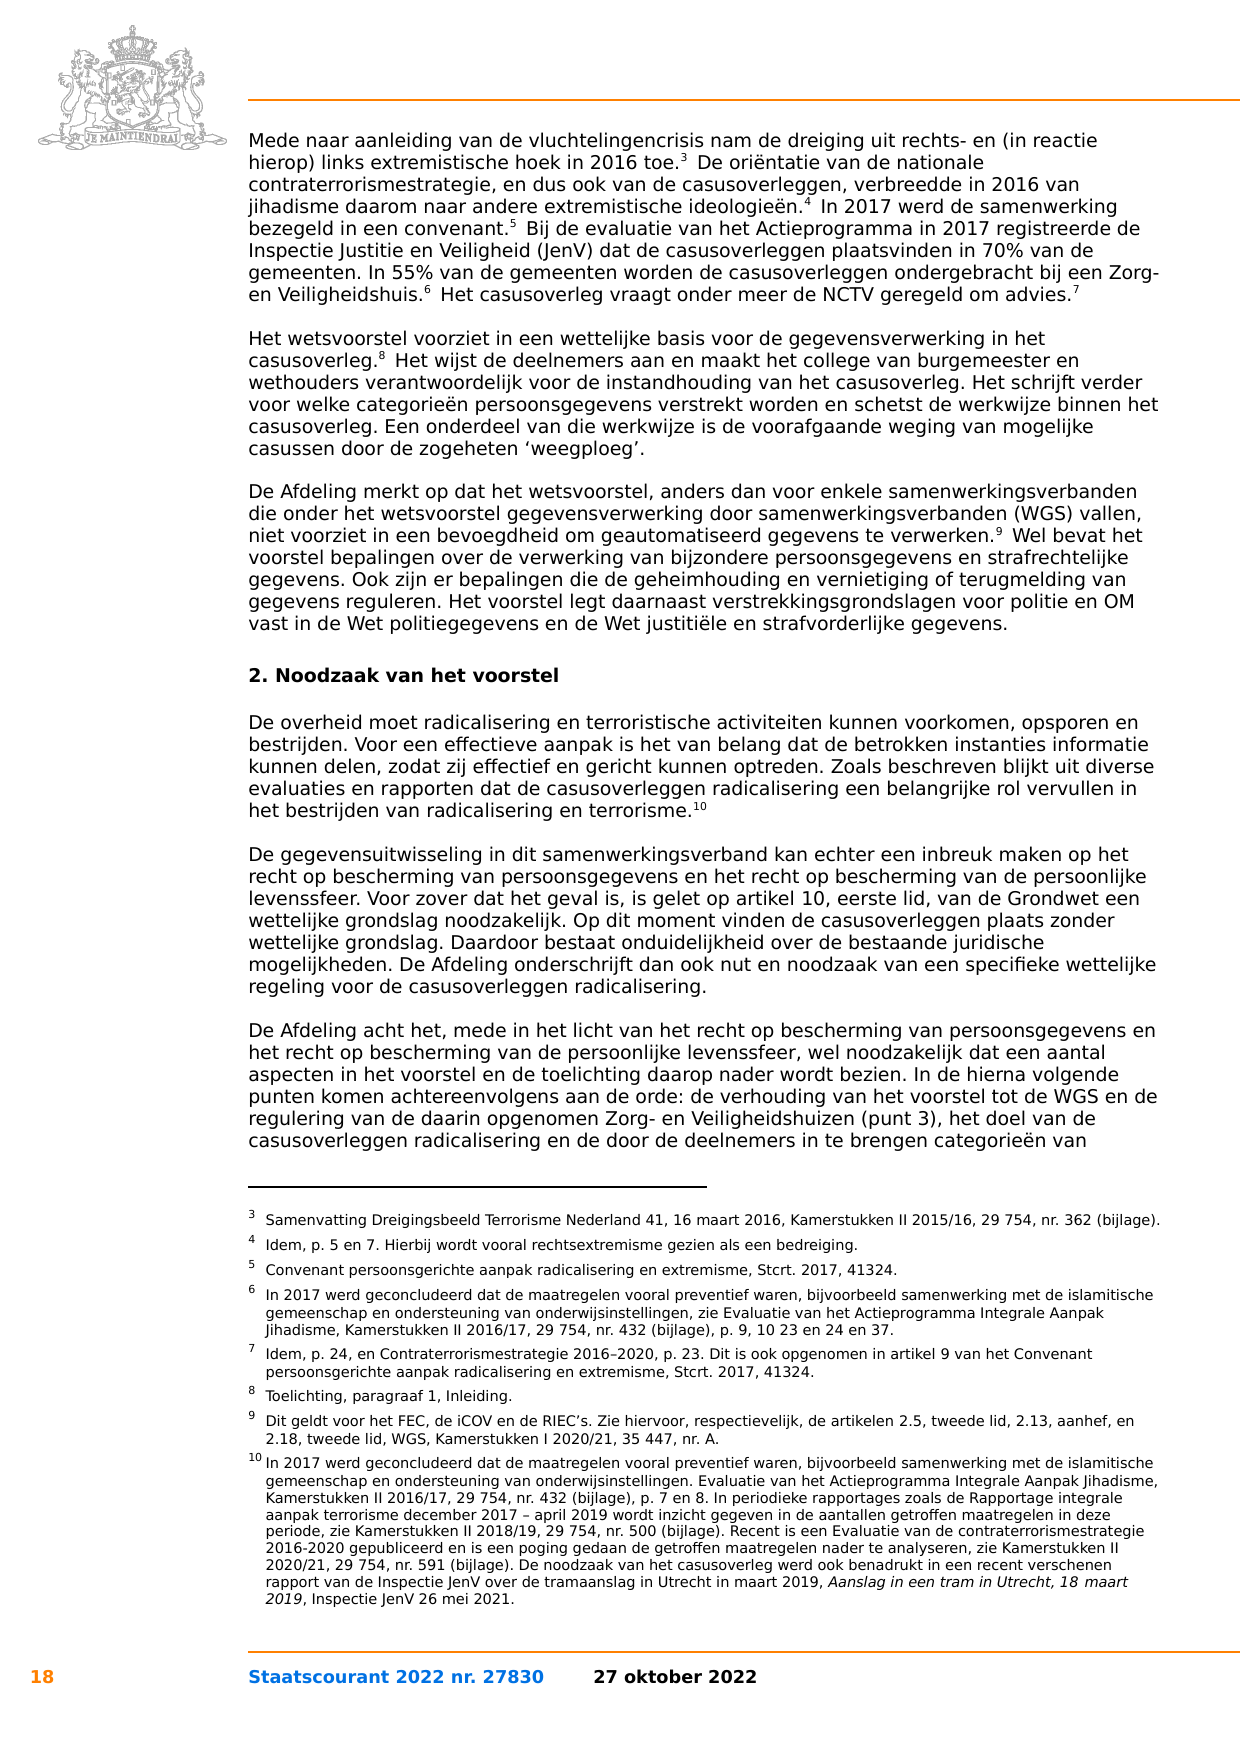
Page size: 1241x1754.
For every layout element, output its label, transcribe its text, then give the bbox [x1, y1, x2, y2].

text De overheid moet radicalisering en terroristische activiteiten kunnen voorkomen, opsporen en bestrijden. Voor een effectieve aanpak is het van belang dat de betrokken instanties informatie kunnen delen, zodat zij effectief en gericht kunnen optreden. Zoals beschreven blijkt uit diverse evaluaties en rapporten dat de casusoverleggen radicalisering een belangrijke rol vervullen in het bestrijden van radicalisering en terrorisme. [248, 712, 1163, 822]
text Toelichting, paragraaf 1, Inleiding. [248, 1384, 1163, 1406]
text Idem, p. 5 en 7. Hierbij wordt vooral rechtsextremisme gezien als een bedreiging. [248, 1233, 1163, 1255]
picture [38, 25, 227, 150]
text De gegevensuitwisseling in dit samenwerkingsverband kan echter een inbreuk maken op het recht op bescherming van persoonsgegevens en het recht op bescherming van de persoonlijke levenssfeer. Voor zover dat het geval is, is gelet op artikel 10, eerste lid, van de Grondwet een wettelijke grondslag noodzakelijk. Op dit moment vinden de casusoverleggen plaats zonder wettelijke grondslag. Daardoor bestaat onduidelijkheid over de bestaande juridische mogelijkheden. De Afdeling onderschrijft dan ook nut en noodzaak van een specifieke wettelijke regeling voor de casusoverleggen radicalisering. [248, 844, 1163, 998]
text Mede naar aanleiding van de vluchtelingencrisis nam de dreiging uit rechts- en (in reactie hierop) links extremistische hoek in 2016 toe. De oriëntatie van de nationale contraterrorismestrategie, en dus ook van de casusoverleggen, verbreedde in 2016 van jihadisme daarom naar andere extremistische ideologieën. In 2017 werd de samenwerking bezegeld in een convenant. Bij de evaluatie van het Actieprogramma in 2017 registreerde de Inspectie Justitie en Veiligheid (JenV) dat de casusoverleggen plaatsvinden in 70% van de gemeenten. In 55% van de gemeenten worden de casusoverleggen ondergebracht bij een Zorg- en Veiligheidshuis. Het casusoverleg vraagt onder meer de NCTV geregeld om advies. [248, 130, 1163, 306]
text Dit geldt voor het FEC, de iCOV en de RIEC’s. Zie hiervoor, respectievelijk, de artikelen 2.5, tweede lid, 2.13, aanhef, en 2.18, tweede lid, WGS, Kamerstukken I 2020/21, 35 447, nr. A. [248, 1409, 1163, 1448]
text Het wetsvoorstel voorziet in een wettelijke basis voor de gegevensverwerking in het casusoverleg. Het wijst de deelnemers aan en maakt het college van burgemeester en wethouders verantwoordelijk voor de instandhouding van het casusoverleg. Het schrijft verder voor welke categorieën persoonsgegevens verstrekt worden en schetst de werkwijze binnen het casusoverleg. Een onderdeel van die werkwijze is de voorafgaande weging van mogelijke casussen door de zogeheten ‘weegploeg’. [248, 328, 1163, 459]
text De Afdeling merkt op dat het wetsvoorstel, anders dan voor enkele samenwerkingsverbanden die onder het wetsvoorstel gegevensverwerking door samenwerkingsverbanden (WGS) vallen, niet voorziet in een bevoegdheid om geautomatiseerd gegevens te verwerken. Wel bevat het voorstel bepalingen over de verwerking van bijzondere persoonsgegevens en strafrechtelijke gegevens. Ook zijn er bepalingen die de geheimhouding en vernietiging of terugmelding van gegevens reguleren. Het voorstel legt daarnaast verstrekkingsgrondslagen voor politie en OM vast in de Wet politiegegevens en de Wet justitiële en strafvorderlijke gegevens. [248, 481, 1163, 635]
text Samenvatting Dreigingsbeeld Terrorisme Nederland 41, 16 maart 2016, Kamerstukken II 2015/16, 29 754, nr. 362 (bijlage). [248, 1208, 1163, 1230]
text De Afdeling acht het, mede in het licht van het recht op bescherming van persoonsgegevens en het recht op bescherming van de persoonlijke levenssfeer, wel noodzakelijk dat een aantal aspecten in het voorstel en de toelichting daarop nader wordt bezien. In de hierna volgende punten komen achtereenvolgens aan de orde: de verhouding van het voorstel tot de WGS en de regulering van de daarin opgenomen Zorg- en Veiligheidshuizen (punt 3), het doel van de casusoverleggen radicalisering en de door de deelnemers in te brengen categorieën van [248, 1020, 1163, 1152]
text Convenant persoonsgerichte aanpak radicalisering en extremisme, Stcrt. 2017, 41324. [248, 1258, 1163, 1280]
text In 2017 werd geconcludeerd dat de maatregelen vooral preventief waren, bijvoorbeeld samenwerking met de islamitische gemeenschap en ondersteuning van onderwijsinstellingen. Evaluatie van het Actieprogramma Integrale Aanpak Jihadisme, Kamerstukken II 2016/17, 29 754, nr. 432 (bijlage), p. 7 en 8. In periodieke rapportages zoals de Rapportage integrale aanpak terrorisme december 2017 – april 2019 wordt inzicht gegeven in de aantallen getroffen maatregelen in deze periode, zie Kamerstukken II 2018/19, 29 754, nr. 500 (bijlage). Recent is een Evaluatie van de contraterrorismestrategie 2016-2020 gepubliceerd en is een poging gedaan de getroffen maatregelen nader te analyseren, zie Kamerstukken II 2020/21, 29 754, nr. 591 (bijlage). De noodzaak van het casusoverleg werd ook benadrukt in een recent verschenen rapport van de Inspectie JenV over de tramaanslag in Utrecht in maart 2019, Aanslag in een tram in Utrecht, 18 maart 2019, Inspectie JenV 26 mei 2021. [248, 1451, 1163, 1608]
text Idem, p. 24, en Contraterrorismestrategie 2016–2020, p. 23. Dit is ook opgenomen in artikel 9 van het Convenant persoonsgerichte aanpak radicalisering en extremisme, Stcrt. 2017, 41324. [248, 1342, 1163, 1381]
text In 2017 werd geconcludeerd dat de maatregelen vooral preventief waren, bijvoorbeeld samenwerking met de islamitische gemeenschap en ondersteuning van onderwijsinstellingen, zie Evaluatie van het Actieprogramma Integrale Aanpak Jihadisme, Kamerstukken II 2016/17, 29 754, nr. 432 (bijlage), p. 9, 10 23 en 24 en 37. [248, 1283, 1163, 1339]
subtitle 2. Noodzaak van het voorstel [248, 665, 1163, 687]
